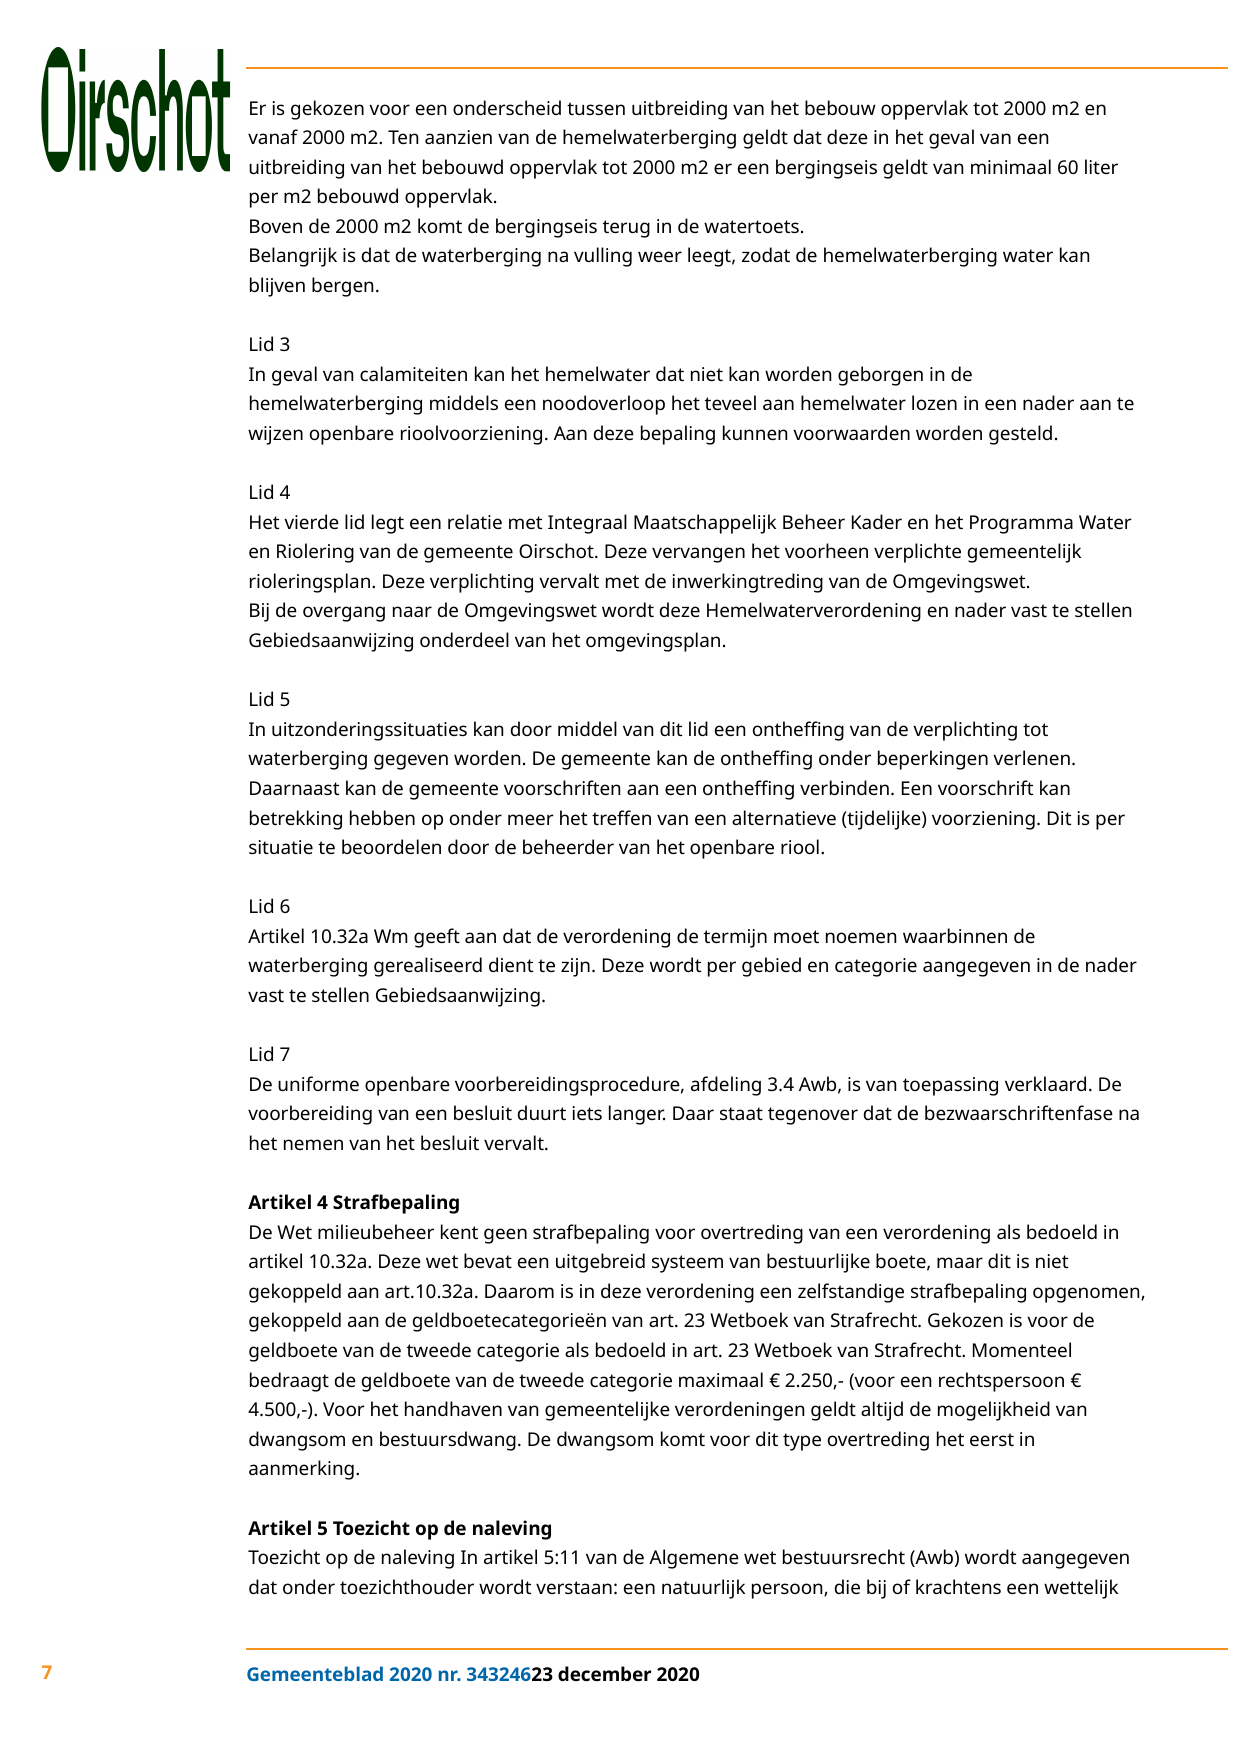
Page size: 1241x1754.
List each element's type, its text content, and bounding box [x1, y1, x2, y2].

text Lid 3 [248, 331, 1152, 357]
text Lid 6 [248, 893, 1152, 919]
text Artikel 4 Strafbepaling [248, 1189, 1152, 1215]
text In geval van calamiteiten kan het hemelwater dat niet kan worden geborgen in de hemelwaterberging middels een noodoverloop het teveel aan hemelwater lozen in een nader aan te wijzen openbare rioolvoorziening. Aan deze bepaling kunnen voorwaarden worden gesteld. [248, 361, 1152, 446]
text Er is gekozen voor een onderscheid tussen uitbreiding van het bebouw oppervlak tot 2000 m2 en vanaf 2000 m2. Ten aanzien van de hemelwaterberging geldt dat deze in het geval van een uitbreiding van het bebouwd oppervlak tot 2000 m2 er een bergingseis geldt van minimaal 60 liter per m2 bebouwd oppervlak. [248, 95, 1152, 209]
text Boven de 2000 m2 komt de bergingseis terug in de watertoets. [248, 213, 1152, 239]
text Lid 7 [248, 1041, 1152, 1067]
text Toezicht op de naleving In artikel 5:11 van de Algemene wet bestuursrecht (Awb) wordt aangegeven dat onder toezichthouder wordt verstaan: een natuurlijk persoon, die bij of krachtens een wettelijk [248, 1544, 1152, 1600]
text Lid 5 [248, 686, 1152, 712]
picture [41, 47, 231, 172]
text Lid 4 [248, 479, 1152, 505]
text De Wet milieubeheer kent geen strafbepaling voor overtreding van een verordening als bedoeld in artikel 10.32a. Deze wet bevat een uitgebreid systeem van bestuurlijke boete, maar dit is niet gekoppeld aan art.10.32a. Daarom is in deze verordening een zelfstandige strafbepaling opgenomen, gekoppeld aan de geldboetecategorieën van art. 23 Wetboek van Strafrecht. Gekozen is voor de geldboete van de tweede categorie als bedoeld in art. 23 Wetboek van Strafrecht. Momenteel bedraagt de geldboete van de tweede categorie maximaal € 2.250,- (voor een rechtspersoon € 4.500,-). Voor het handhaven van gemeentelijke verordeningen geldt altijd de mogelijkheid van dwangsom en bestuursdwang. De dwangsom komt voor dit type overtreding het eerst in aanmerking. [248, 1219, 1152, 1481]
text Het vierde lid legt een relatie met Integraal Maatschappelijk Beheer Kader en het Programma Water en Riolering van de gemeente Oirschot. Deze vervangen het voorheen verplichte gemeentelijk rioleringsplan. Deze verplichting vervalt met de inwerkingtreding van de Omgevingswet. [248, 509, 1152, 594]
text Artikel 5 Toezicht op de naleving [248, 1515, 1152, 1541]
text Belangrijk is dat de waterberging na vulling weer leegt, zodat de hemelwaterberging water kan blijven bergen. [248, 243, 1152, 298]
text Bij de overgang naar de Omgevingswet wordt deze Hemelwaterverordening en nader vast te stellen Gebiedsaanwijzing onderdeel van het omgevingsplan. [248, 598, 1152, 653]
text Artikel 10.32a Wm geeft aan dat de verordening de termijn moet noemen waarbinnen de waterberging gerealiseerd dient te zijn. Deze wordt per gebied en categorie aangegeven in de nader vast te stellen Gebiedsaanwijzing. [248, 923, 1152, 1008]
text In uitzonderingssituaties kan door middel van dit lid een ontheffing van de verplichting tot waterberging gegeven worden. De gemeente kan de ontheffing onder beperkingen verlenen. Daarnaast kan de gemeente voorschriften aan een ontheffing verbinden. Een voorschrift kan betrekking hebben op onder meer het treffen van een alternatieve (tijdelijke) voorziening. Dit is per situatie te beoordelen door de beheerder van het openbare riool. [248, 716, 1152, 860]
text De uniforme openbare voorbereidingsprocedure, afdeling 3.4 Awb, is van toepassing verklaard. De voorbereiding van een besluit duurt iets langer. Daar staat tegenover dat de bezwaarschriftenfase na het nemen van het besluit vervalt. [248, 1071, 1152, 1156]
